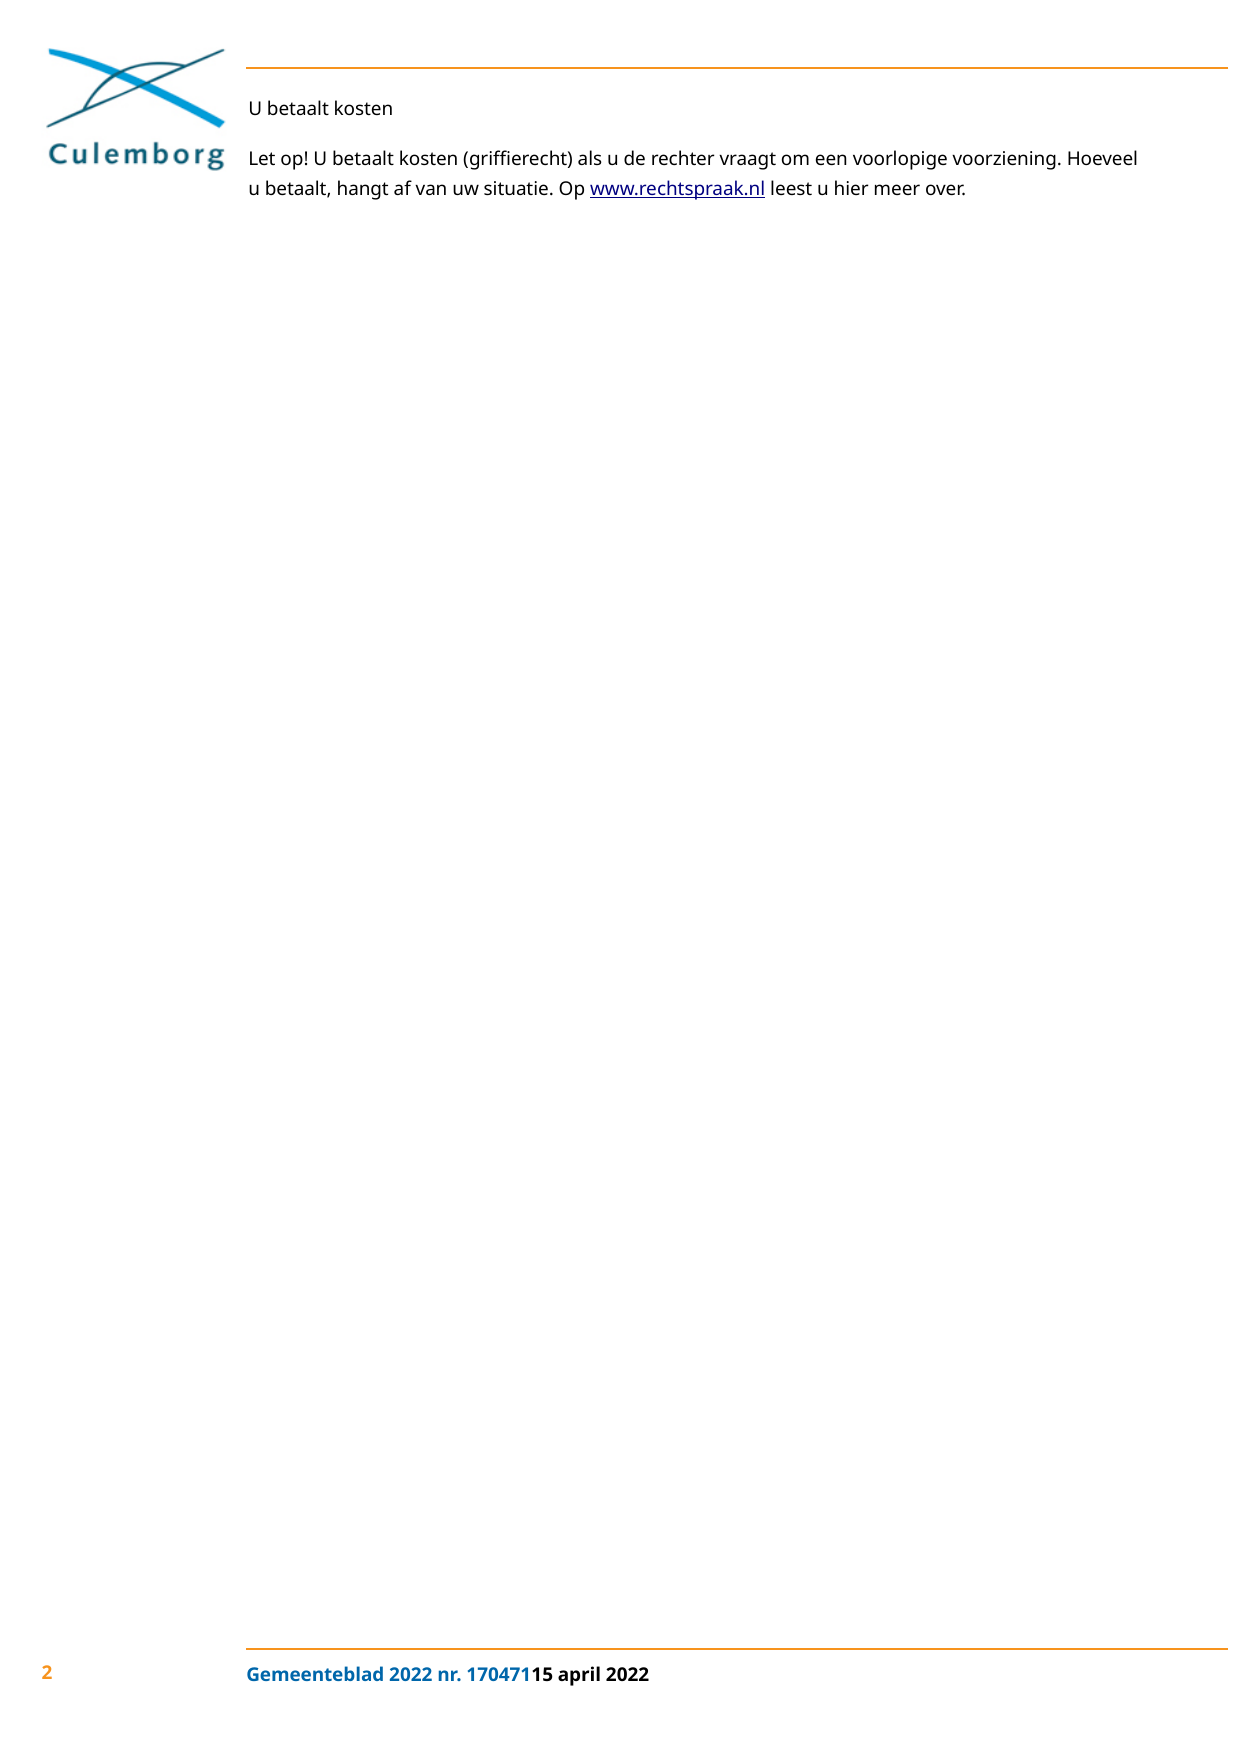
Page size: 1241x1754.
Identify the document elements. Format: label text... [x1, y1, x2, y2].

picture [41, 47, 231, 172]
text Let op! U betaalt kosten (griffierecht) als u de rechter vraagt om een voorlopige voorziening. Hoeveel u betaalt, hangt af van uw situatie. Op www.rechtspraak.nl leest u hier meer over. [248, 145, 1152, 201]
text U betaalt kosten [248, 95, 1152, 121]
